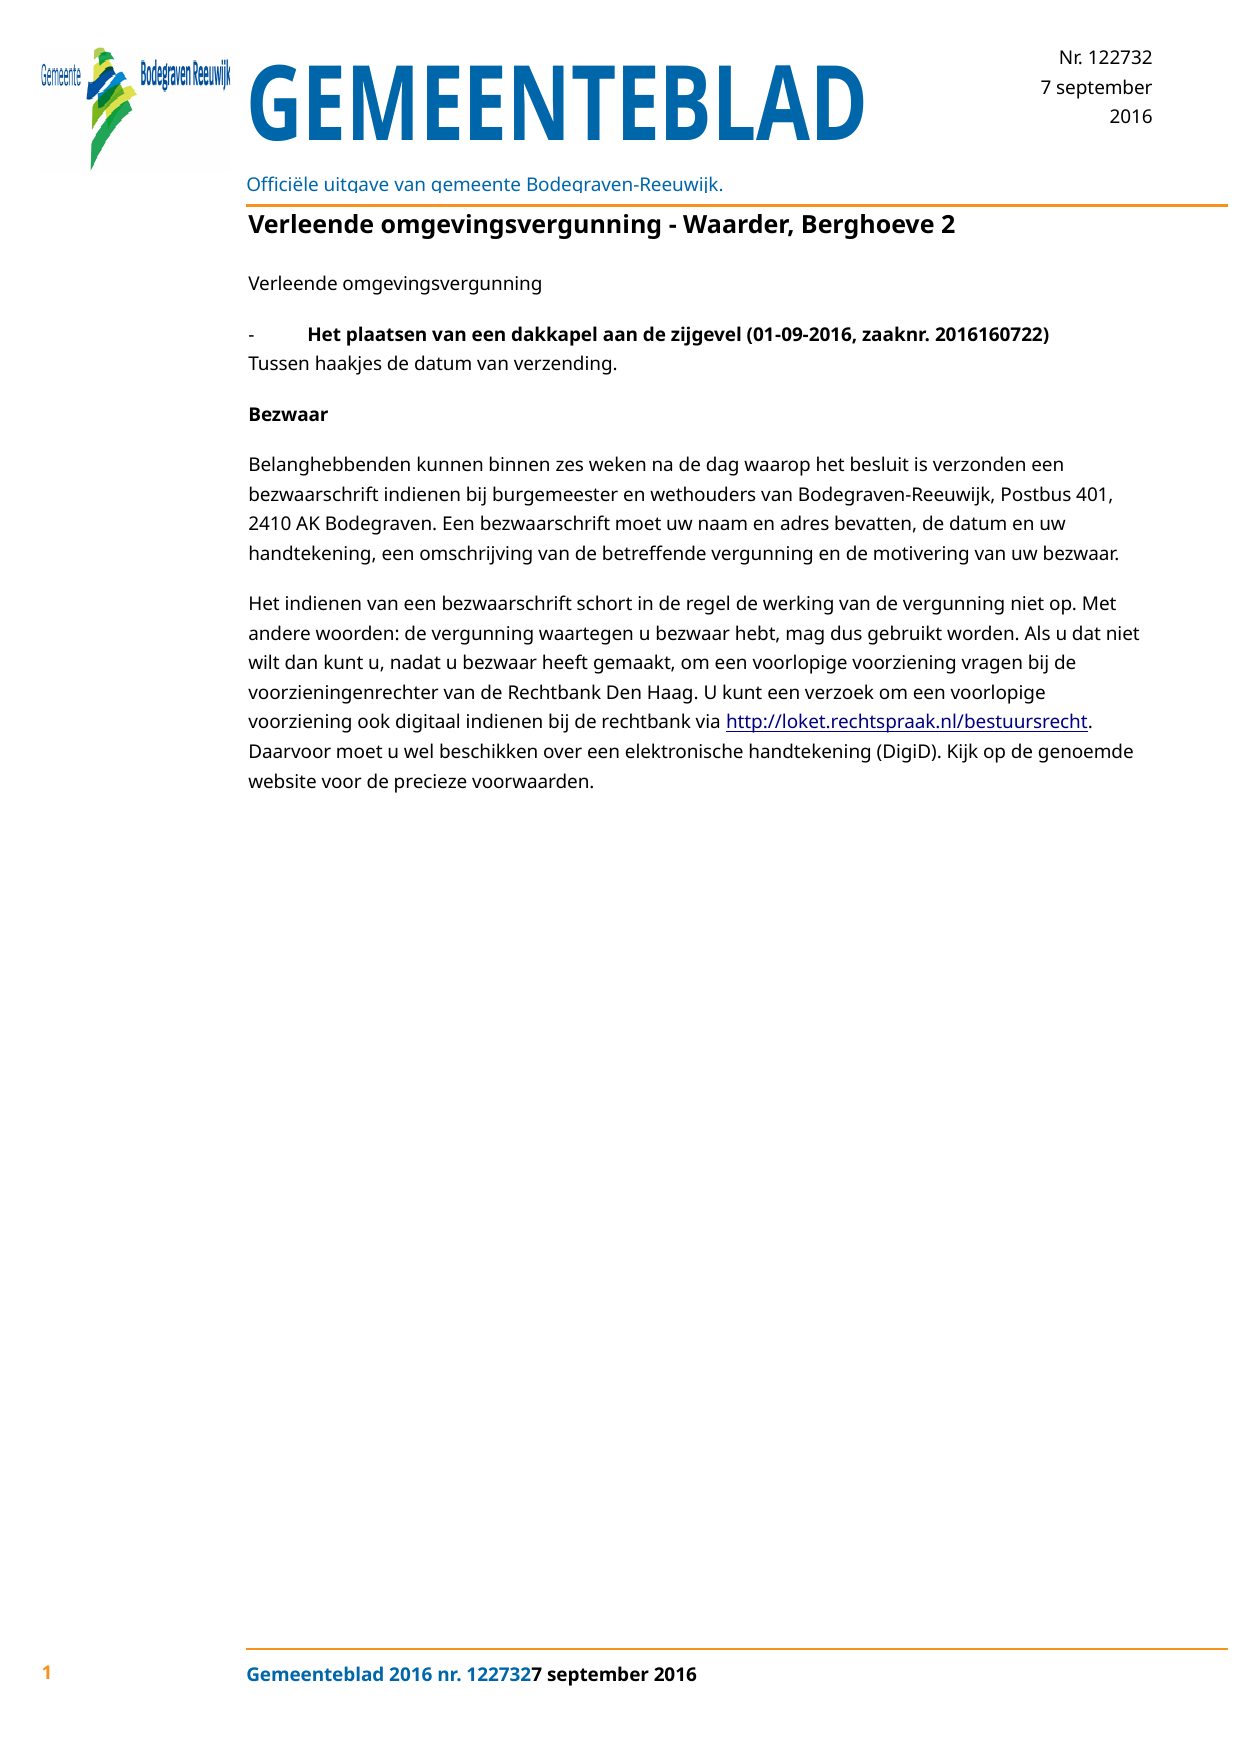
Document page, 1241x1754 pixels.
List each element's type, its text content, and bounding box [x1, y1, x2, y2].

text Bezwaar [248, 401, 1152, 426]
text Tussen haakjes de datum van verzending. [248, 350, 1152, 376]
text Verleende omgevingsvergunning - Waarder, Berghoeve 2 [248, 207, 1152, 241]
text Belanghebbenden kunnen binnen zes weken na de dag waarop het besluit is verzonden een bezwaarschrift indienen bij burgemeester en wethouders van Bodegraven-Reeuwijk, Postbus 401, 2410 AK Bodegraven. Een bezwaarschrift moet uw naam en adres bevatten, de datum en uw handtekening, een omschrijving van de betreffende vergunning en de motivering van uw bezwaar. [248, 451, 1152, 566]
text Het indienen van een bezwaarschrift schort in de regel de werking van de vergunning niet op. Met andere woorden: de vergunning waartegen u bezwaar hebt, mag dus gebruikt worden. Als u dat niet wilt dan kunt u, nadat u bezwaar heeft gemaakt, om een voorlopige voorziening vragen bij de voorzieningenrechter van de Rechtbank Den Haag. U kunt een verzoek om een voorlopige voorziening ook digitaal indienen bij de rechtbank via http://loket.rechtspraak.nl/bestuursrecht. Daarvoor moet u wel beschikken over een elektronische handtekening (DigiD). Kijk op de genoemde website voor de precieze voorwaarden. [248, 590, 1152, 793]
text Verleende omgevingsvergunning [248, 270, 1152, 296]
list Het plaatsen van een dakkapel aan de zijgevel (01‑09‑2016, zaaknr. 2016160722) [248, 321, 1152, 346]
picture [41, 47, 231, 172]
